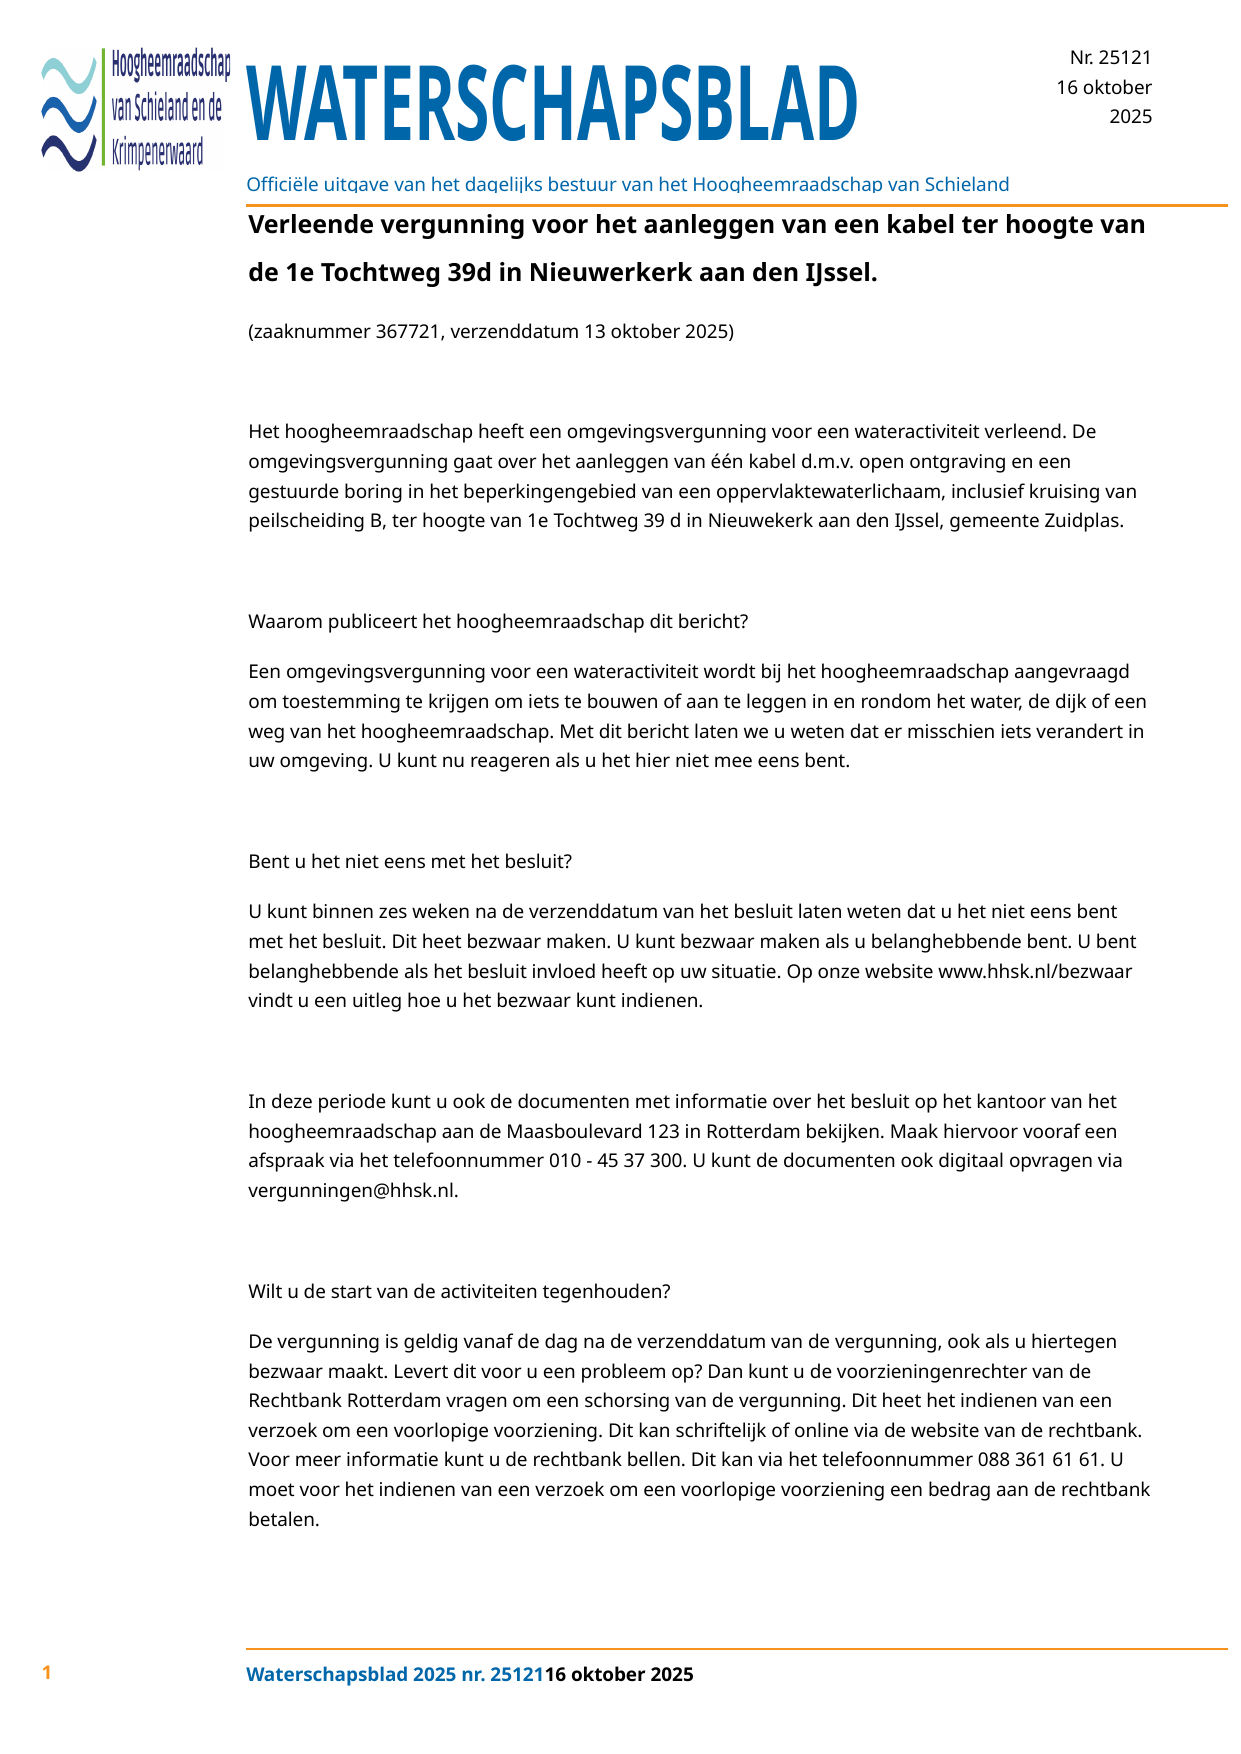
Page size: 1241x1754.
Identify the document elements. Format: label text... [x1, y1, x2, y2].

text (zaaknummer 367721, verzenddatum 13 oktober 2025) [248, 318, 1152, 344]
text Wilt u de start van de activiteiten tegenhouden? [248, 1278, 1152, 1304]
text Waarom publiceert het hoogheemraadschap dit bericht? [248, 608, 1152, 634]
text Een omgevingsvergunning voor een wateractiviteit wordt bij het hoogheemraadschap aangevraagd om toestemming te krijgen om iets te bouwen of aan te leggen in en rondom het water, de dijk of een weg van het hoogheemraadschap. Met dit bericht laten we u weten dat er misschien iets verandert in uw omgeving. U kunt nu reageren als u het hier niet mee eens bent. [248, 659, 1152, 773]
text U kunt binnen zes weken na de verzenddatum van het besluit laten weten dat u het niet eens bent met het besluit. Dit heet bezwaar maken. U kunt bezwaar maken als u belanghebbende bent. U bent belanghebbende als het besluit invloed heeft op uw situatie. Op onze website www.hhsk.nl/bezwaar vindt u een uitleg hoe u het bezwaar kunt indienen. [248, 899, 1152, 1013]
text De vergunning is geldig vanaf de dag na de verzenddatum van de vergunning, ook als u hiertegen bezwaar maakt. Levert dit voor u een probleem op? Dan kunt u de voorzieningenrechter van de Rechtbank Rotterdam vragen om een schorsing van de vergunning. Dit heet het indienen van een verzoek om een voorlopige voorziening. Dit kan schriftelijk of online via de website van de rechtbank. Voor meer informatie kunt u de rechtbank bellen. Dit kan via het telefoonnummer 088 361 61 61. U moet voor het indienen van een verzoek om een voorlopige voorziening een bedrag aan de rechtbank betalen. [248, 1328, 1152, 1532]
picture [41, 47, 231, 172]
text In deze periode kunt u ook de documenten met informatie over het besluit op het kantoor van het hoogheemraadschap aan de Maasboulevard 123 in Rotterdam bekijken. Maak hiervoor vooraf een afspraak via het telefoonnummer 010 - 45 37 300. U kunt de documenten ook digitaal opvragen via vergunningen@hhsk.nl. [248, 1088, 1152, 1203]
text Het hoogheemraadschap heeft een omgevingsvergunning voor een wateractiviteit verleend. De omgevingsvergunning gaat over het aanleggen van één kabel d.m.v. open ontgraving en een gestuurde boring in het beperkingengebied van een oppervlaktewaterlichaam, inclusief kruising van peilscheiding B, ter hoogte van 1e Tochtweg 39 d in Nieuwekerk aan den IJssel, gemeente Zuidplas. [248, 419, 1152, 533]
text Verleende vergunning voor het aanleggen van een kabel ter hoogte van de 1e Tochtweg 39d in Nieuwerkerk aan den IJssel. [248, 207, 1152, 288]
text Bent u het niet eens met het besluit? [248, 848, 1152, 874]
